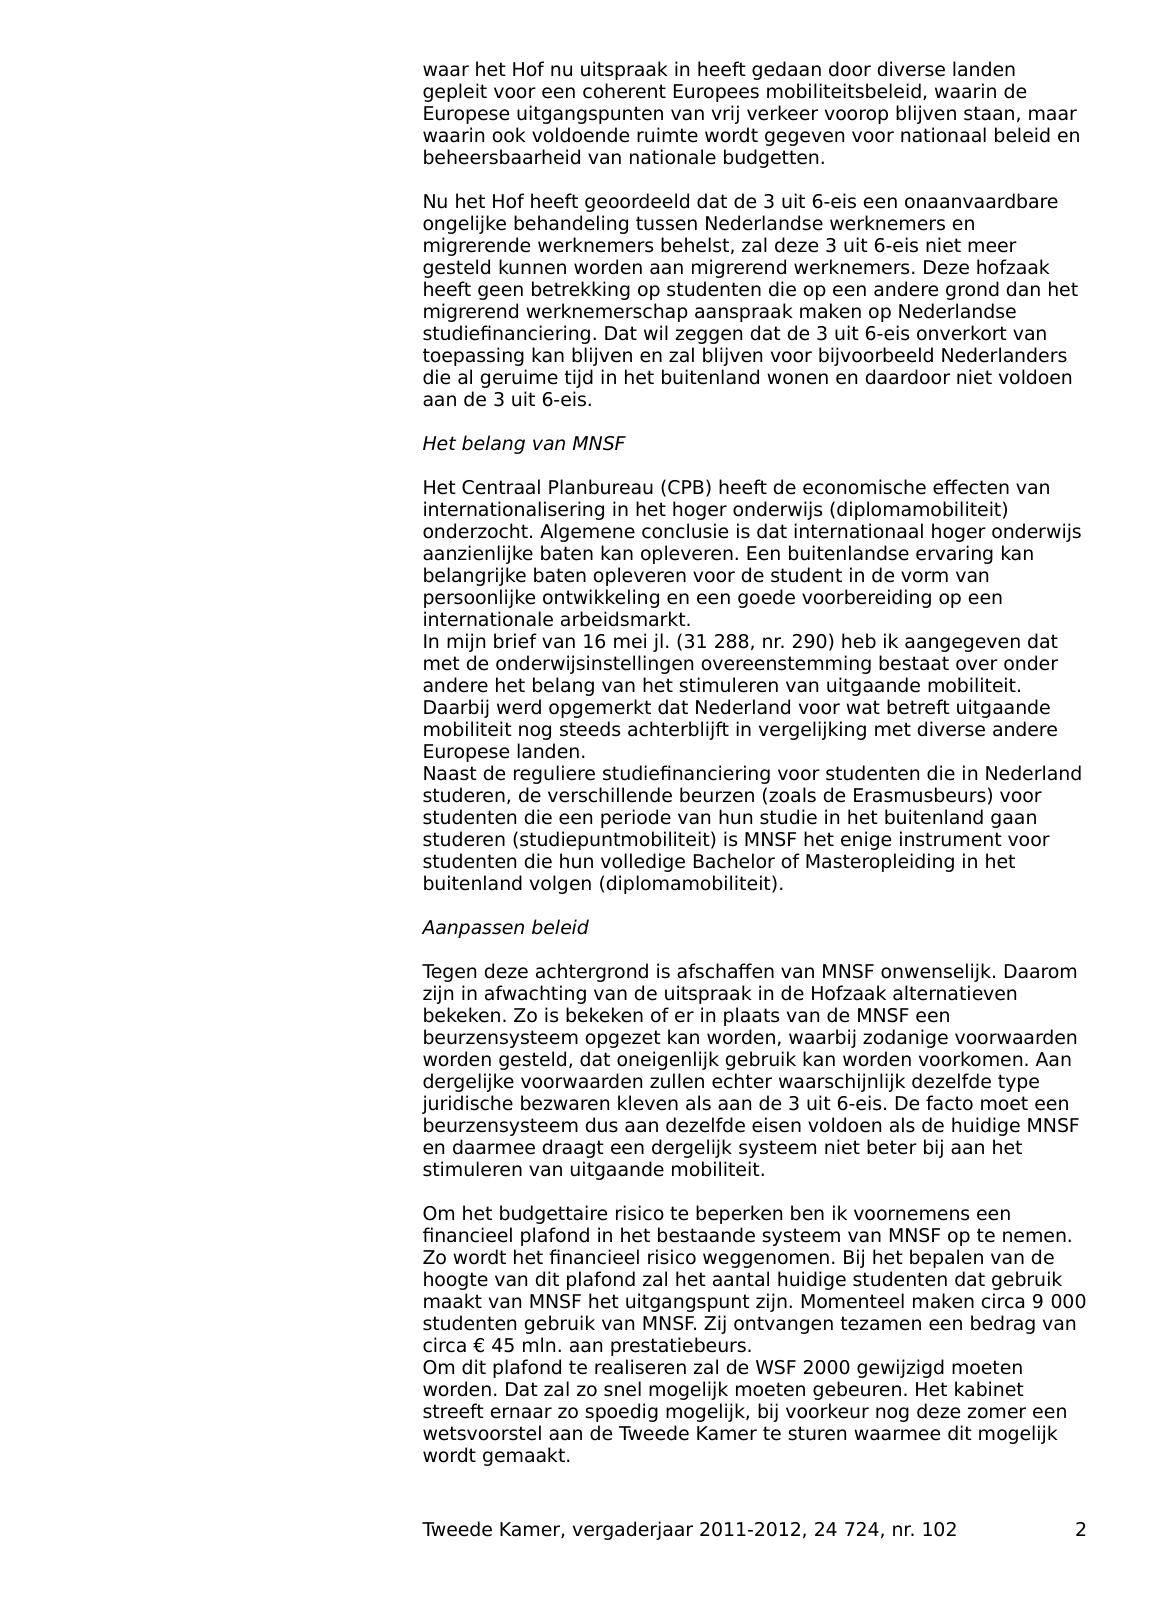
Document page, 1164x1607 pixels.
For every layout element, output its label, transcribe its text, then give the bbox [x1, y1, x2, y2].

text waar het Hof nu uitspraak in heeft gedaan door diverse landen gepleit voor een coherent Europees mobiliteitsbeleid, waarin de Europese uitgangspunten van vrij verkeer voorop blijven staan, maar waarin ook voldoende ruimte wordt gegeven voor nationaal beleid en beheersbaarheid van nationale budgetten. [422, 59, 1087, 169]
text Nu het Hof heeft geoordeeld dat de 3 uit 6-eis een onaanvaardbare ongelijke behandeling tussen Nederlandse werknemers en migrerende werknemers behelst, zal deze 3 uit 6-eis niet meer gesteld kunnen worden aan migrerend werknemers. Deze hofzaak heeft geen betrekking op studenten die op een andere grond dan het migrerend werknemerschap aanspraak maken op Nederlandse studiefinanciering. Dat wil zeggen dat de 3 uit 6-eis onverkort van toepassing kan blijven en zal blijven voor bijvoorbeeld Nederlanders die al geruime tijd in het buitenland wonen en daardoor niet voldoen aan de 3 uit 6-eis. [422, 191, 1087, 411]
text Het Centraal Planbureau (CPB) heeft de economische effecten van internationalisering in het hoger onderwijs (diplomamobiliteit) onderzocht. Algemene conclusie is dat internationaal hoger onderwijs aanzienlijke baten kan opleveren. Een buitenlandse ervaring kan belangrijke baten opleveren voor de student in de vorm van persoonlijke ontwikkeling en een goede voorbereiding op een internationale arbeidsmarkt. [422, 477, 1087, 631]
text Tegen deze achtergrond is afschaffen van MNSF onwenselijk. Daarom zijn in afwachting van de uitspraak in de Hofzaak alternatieven bekeken. Zo is bekeken of er in plaats van de MNSF een beurzensysteem opgezet kan worden, waarbij zodanige voorwaarden worden gesteld, dat oneigenlijk gebruik kan worden voorkomen. Aan dergelijke voorwaarden zullen echter waarschijnlijk dezelfde type juridische bezwaren kleven als aan de 3 uit 6-eis. De facto moet een beurzensysteem dus aan dezelfde eisen voldoen als de huidige MNSF en daarmee draagt een dergelijk systeem niet beter bij aan het stimuleren van uitgaande mobiliteit. [422, 961, 1087, 1181]
text Om het budgettaire risico te beperken ben ik voornemens een financieel plafond in het bestaande systeem van MNSF op te nemen. Zo wordt het financieel risico weggenomen. Bij het bepalen van de hoogte van dit plafond zal het aantal huidige studenten dat gebruik maakt van MNSF het uitgangspunt zijn. Momenteel maken circa 9 000 studenten gebruik van MNSF. Zij ontvangen tezamen een bedrag van circa € 45 mln. aan prestatiebeurs. [422, 1203, 1087, 1357]
text Om dit plafond te realiseren zal de WSF 2000 gewijzigd moeten worden. Dat zal zo snel mogelijk moeten gebeuren. Het kabinet streeft ernaar zo spoedig mogelijk, bij voorkeur nog deze zomer een wetsvoorstel aan de Tweede Kamer te sturen waarmee dit mogelijk wordt gemaakt. [422, 1357, 1087, 1467]
text Naast de reguliere studiefinanciering voor studenten die in Nederland studeren, de verschillende beurzen (zoals de Erasmusbeurs) voor studenten die een periode van hun studie in het buitenland gaan studeren (studiepuntmobiliteit) is MNSF het enige instrument voor studenten die hun volledige Bachelor of Masteropleiding in het buitenland volgen (diplomamobiliteit). [422, 763, 1087, 895]
subtitle Het belang van MNSF [422, 433, 1087, 455]
subtitle Aanpassen beleid [422, 917, 1087, 939]
text In mijn brief van 16 mei jl. (31 288, nr. 290) heb ik aangegeven dat met de onderwijsinstellingen overeenstemming bestaat over onder andere het belang van het stimuleren van uitgaande mobiliteit. Daarbij werd opgemerkt dat Nederland voor wat betreft uitgaande mobiliteit nog steeds achterblijft in vergelijking met diverse andere Europese landen. [422, 631, 1087, 763]
